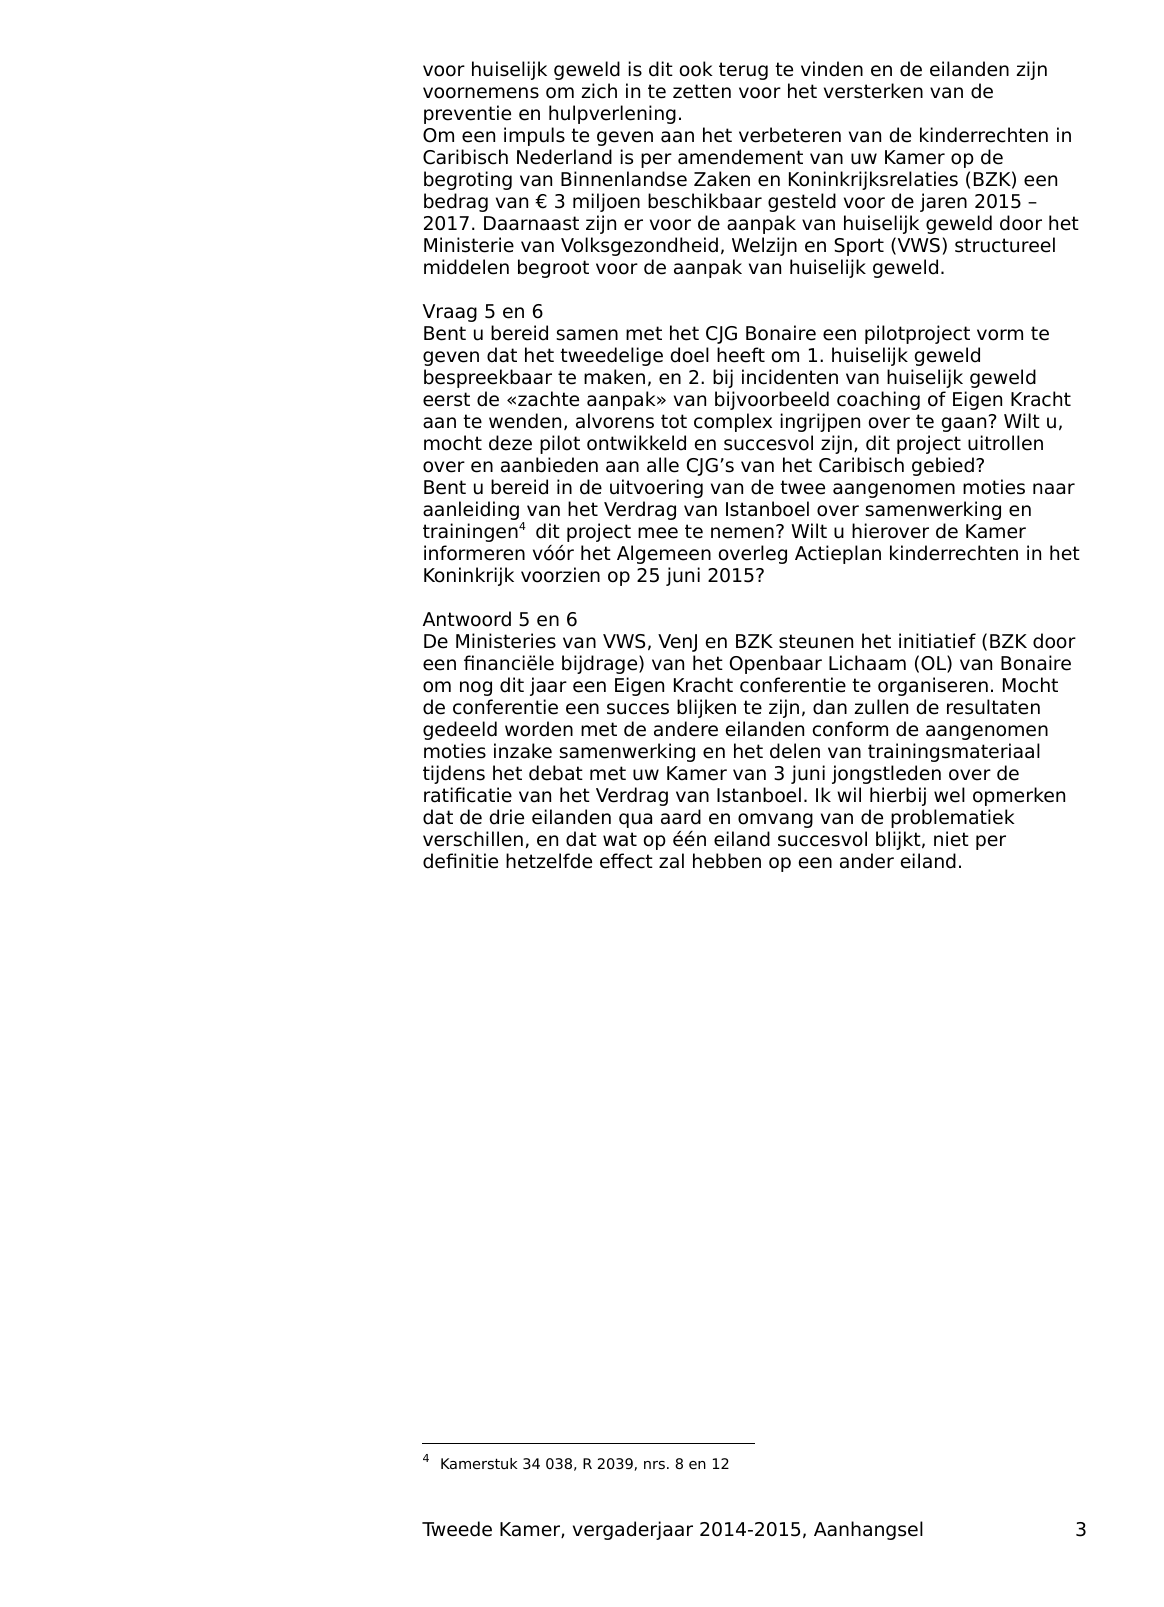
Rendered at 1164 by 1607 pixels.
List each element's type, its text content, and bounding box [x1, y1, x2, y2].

text voor huiselijk geweld is dit ook terug te vinden en de eilanden zijn voornemens om zich in te zetten voor het versterken van de preventie en hulpverlening. [422, 59, 1087, 125]
text Kamerstuk 34 038, R 2039, nrs. 8 en 12 [422, 1452, 1087, 1474]
text Antwoord 5 en 6 [422, 609, 1087, 631]
text Om een impuls te geven aan het verbeteren van de kinderrechten in Caribisch Nederland is per amendement van uw Kamer op de begroting van Binnenlandse Zaken en Koninkrijksrelaties (BZK) een bedrag van € 3 miljoen beschikbaar gesteld voor de jaren 2015 – 2017. Daarnaast zijn er voor de aanpak van huiselijk geweld door het Ministerie van Volksgezondheid, Welzijn en Sport (VWS) structureel middelen begroot voor de aanpak van huiselijk geweld. [422, 125, 1087, 279]
text De Ministeries van VWS, VenJ en BZK steunen het initiatief (BZK door een financiële bijdrage) van het Openbaar Lichaam (OL) van Bonaire om nog dit jaar een Eigen Kracht conferentie te organiseren. Mocht de conferentie een succes blijken te zijn, dan zullen de resultaten gedeeld worden met de andere eilanden conform de aangenomen moties inzake samenwerking en het delen van trainingsmateriaal tijdens het debat met uw Kamer van 3 juni jongstleden over de ratificatie van het Verdrag van Istanboel. Ik wil hierbij wel opmerken dat de drie eilanden qua aard en omvang van de problematiek verschillen, en dat wat op één eiland succesvol blijkt, niet per definitie hetzelfde effect zal hebben op een ander eiland. [422, 631, 1087, 873]
text Bent u bereid in de uitvoering van de twee aangenomen moties naar aanleiding van het Verdrag van Istanboel over samenwerking en trainingen dit project mee te nemen? Wilt u hierover de Kamer informeren vóór het Algemeen overleg Actieplan kinderrechten in het Koninkrijk voorzien op 25 juni 2015? [422, 477, 1087, 587]
text Bent u bereid samen met het CJG Bonaire een pilotproject vorm te geven dat het tweedelige doel heeft om 1. huiselijk geweld bespreekbaar te maken, en 2. bij incidenten van huiselijk geweld eerst de «zachte aanpak» van bijvoorbeeld coaching of Eigen Kracht aan te wenden, alvorens tot complex ingrijpen over te gaan? Wilt u, mocht deze pilot ontwikkeld en succesvol zijn, dit project uitrollen over en aanbieden aan alle CJG’s van het Caribisch gebied? [422, 323, 1087, 477]
text Vraag 5 en 6 [422, 301, 1087, 323]
